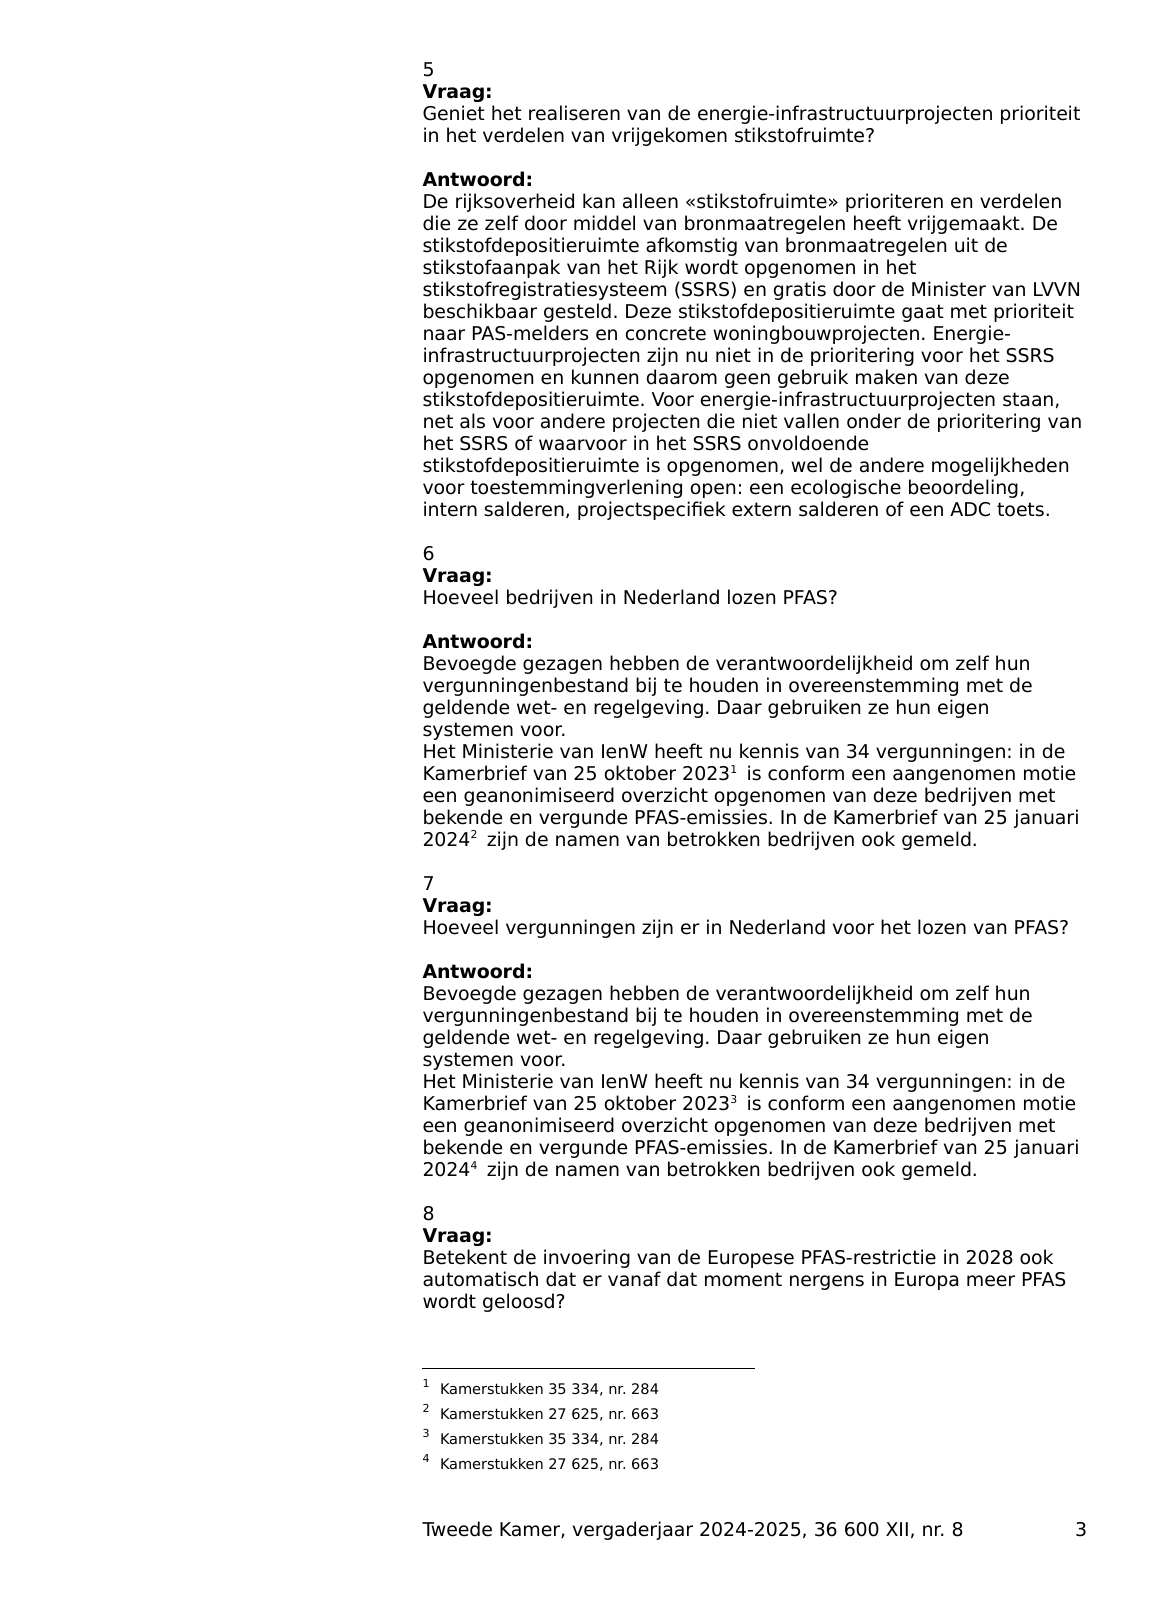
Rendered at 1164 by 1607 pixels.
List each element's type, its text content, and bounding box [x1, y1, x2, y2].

text Het Ministerie van IenW heeft nu kennis van 34 vergunningen: in de Kamerbrief van 25 oktober 2023 is conform een aangenomen motie een geanonimiseerd overzicht opgenomen van deze bedrijven met bekende en vergunde PFAS-emissies. In de Kamerbrief van 25 januari 2024 zijn de namen van betrokken bedrijven ook gemeld. [422, 741, 1087, 851]
text Antwoord: [422, 961, 1087, 983]
text Antwoord: [422, 169, 1087, 191]
text Bevoegde gezagen hebben de verantwoordelijkheid om zelf hun vergunningenbestand bij te houden in overeenstemming met de geldende wet- en regelgeving. Daar gebruiken ze hun eigen systemen voor. [422, 983, 1087, 1071]
text Kamerstukken 27 625, nr. 663 [422, 1452, 1087, 1474]
text Het Ministerie van IenW heeft nu kennis van 34 vergunningen: in de Kamerbrief van 25 oktober 2023 is conform een aangenomen motie een geanonimiseerd overzicht opgenomen van deze bedrijven met bekende en vergunde PFAS-emissies. In de Kamerbrief van 25 januari 2024 zijn de namen van betrokken bedrijven ook gemeld. [422, 1071, 1087, 1181]
text Antwoord: [422, 631, 1087, 653]
text 8 [422, 1203, 1087, 1225]
text Betekent de invoering van de Europese PFAS-restrictie in 2028 ook automatisch dat er vanaf dat moment nergens in Europa meer PFAS wordt geloosd? [422, 1247, 1087, 1313]
text 7 [422, 873, 1087, 895]
text Hoeveel bedrijven in Nederland lozen PFAS? [422, 587, 1087, 609]
text 6 [422, 543, 1087, 565]
text Vraag: [422, 895, 1087, 917]
text Hoeveel vergunningen zijn er in Nederland voor het lozen van PFAS? [422, 917, 1087, 939]
text Geniet het realiseren van de energie-infrastructuurprojecten prioriteit in het verdelen van vrijgekomen stikstofruimte? [422, 103, 1087, 147]
text Kamerstukken 27 625, nr. 663 [422, 1402, 1087, 1424]
text Vraag: [422, 1225, 1087, 1247]
text De rijksoverheid kan alleen «stikstofruimte» prioriteren en verdelen die ze zelf door middel van bronmaatregelen heeft vrijgemaakt. De stikstofdepositieruimte afkomstig van bronmaatregelen uit de stikstofaanpak van het Rijk wordt opgenomen in het stikstofregistratiesysteem (SSRS) en gratis door de Minister van LVVN beschikbaar gesteld. Deze stikstofdepositieruimte gaat met prioriteit naar PAS-melders en concrete woningbouwprojecten. Energie-infrastructuurprojecten zijn nu niet in de prioritering voor het SSRS opgenomen en kunnen daarom geen gebruik maken van deze stikstofdepositieruimte. Voor energie-infrastructuurprojecten staan, net als voor andere projecten die niet vallen onder de prioritering van het SSRS of waarvoor in het SSRS onvoldoende stikstofdepositieruimte is opgenomen, wel de andere mogelijkheden voor toestemmingverlening open: een ecologische beoordeling, intern salderen, projectspecifiek extern salderen of een ADC toets. [422, 191, 1087, 521]
text Kamerstukken 35 334, nr. 284 [422, 1427, 1087, 1449]
text Vraag: [422, 81, 1087, 103]
text Kamerstukken 35 334, nr. 284 [422, 1377, 1087, 1399]
text 5 [422, 59, 1087, 81]
text Vraag: [422, 565, 1087, 587]
text Bevoegde gezagen hebben de verantwoordelijkheid om zelf hun vergunningenbestand bij te houden in overeenstemming met de geldende wet- en regelgeving. Daar gebruiken ze hun eigen systemen voor. [422, 653, 1087, 741]
